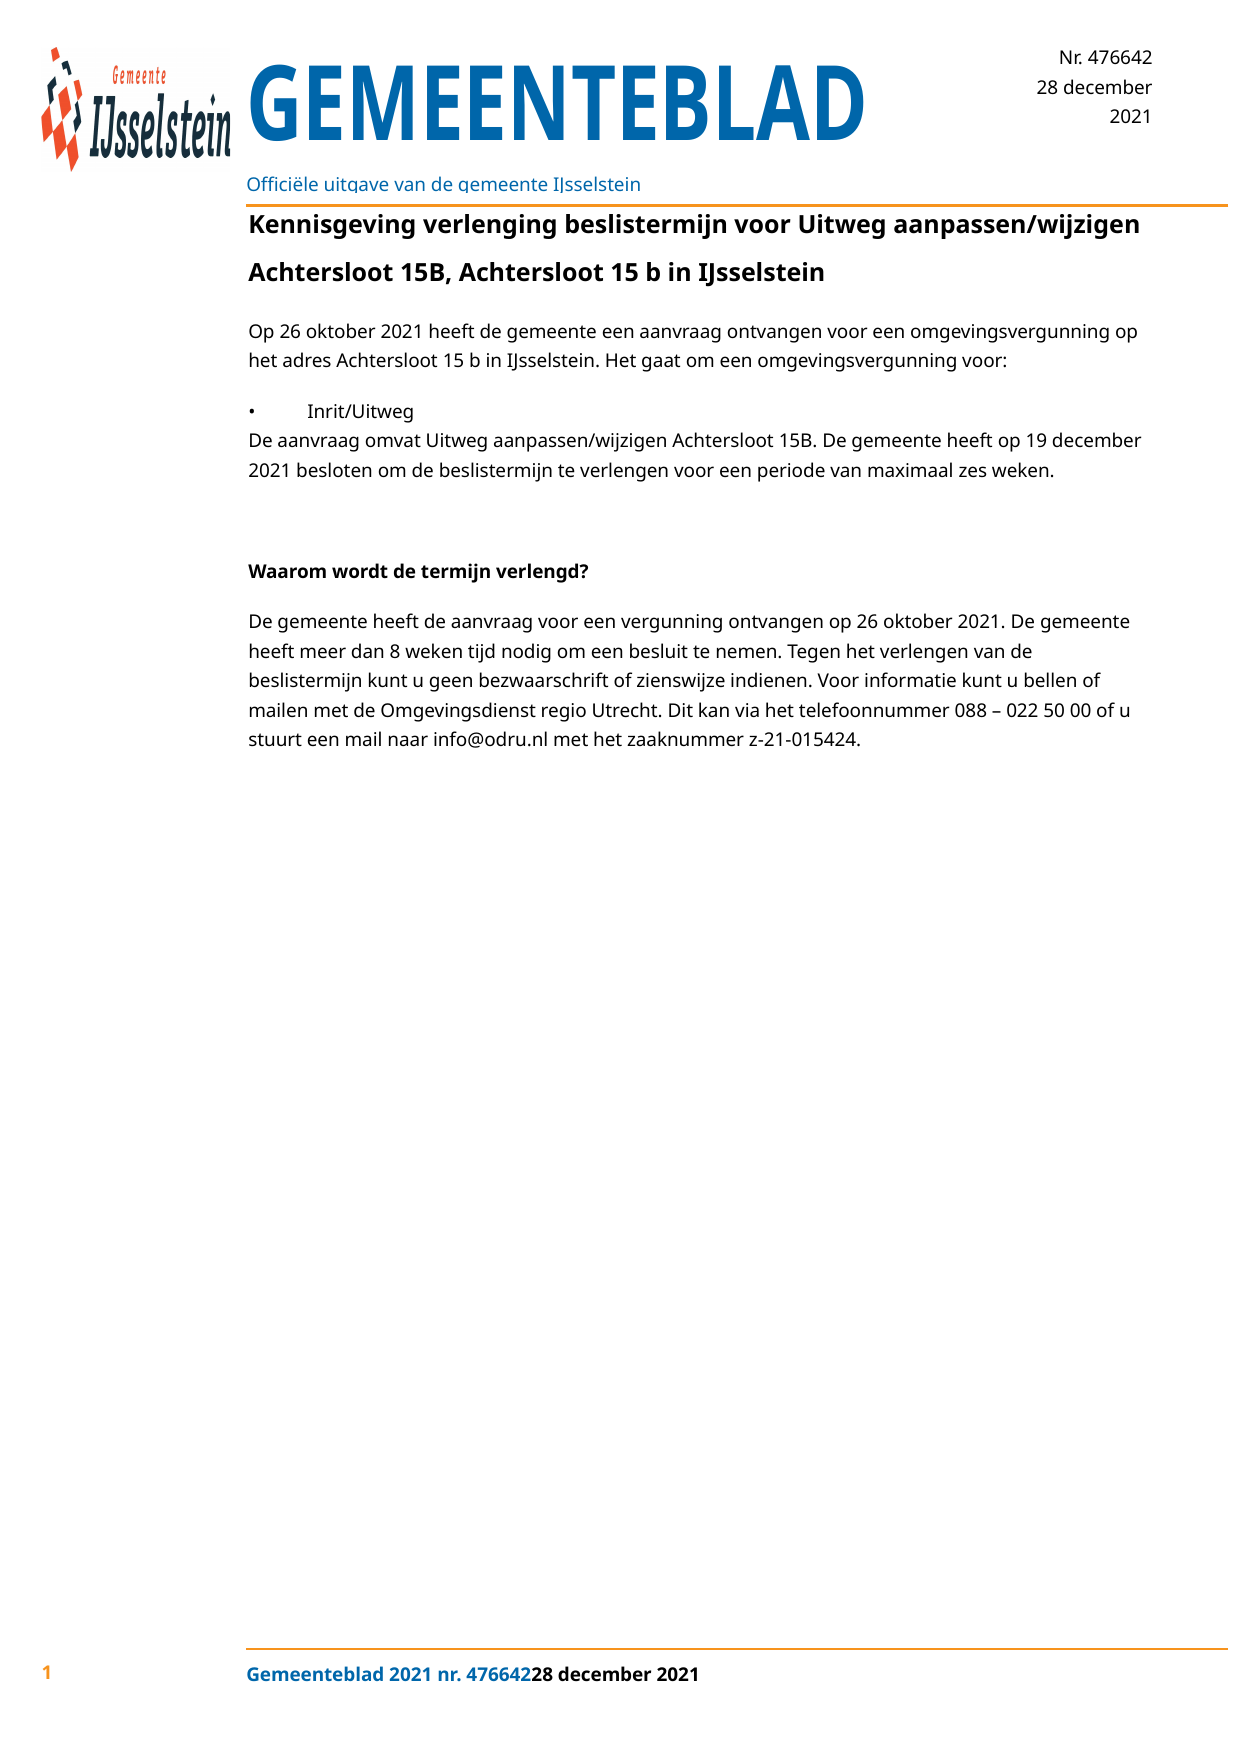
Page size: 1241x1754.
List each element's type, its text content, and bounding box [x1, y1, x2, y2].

text Kennisgeving verlenging beslistermijn voor Uitweg aanpassen/wijzigen Achtersloot 15B, Achtersloot 15 b in IJsselstein [248, 207, 1152, 288]
text Op 26 oktober 2021 heeft de gemeente een aanvraag ontvangen voor een omgevingsvergunning op het adres Achtersloot 15 b in IJsselstein. Het gaat om een omgevingsvergunning voor: [248, 318, 1152, 373]
list Inrit/Uitweg [248, 398, 1152, 424]
text Waarom wordt de termijn verlengd? [248, 558, 1152, 584]
text De gemeente heeft de aanvraag voor een vergunning ontvangen op 26 oktober 2021. De gemeente heeft meer dan 8 weken tijd nodig om een besluit te nemen. Tegen het verlengen van de beslistermijn kunt u geen bezwaarschrift of zienswijze indienen. Voor informatie kunt u bellen of mailen met de Omgevingsdienst regio Utrecht. Dit kan via het telefoonnummer 088 – 022 50 00 of u stuurt een mail naar info@odru.nl met het zaaknummer z-21-015424. [248, 608, 1152, 752]
text De aanvraag omvat Uitweg aanpassen/wijzigen Achtersloot 15B. De gemeente heeft op 19 december 2021 besloten om de beslistermijn te verlengen voor een periode van maximaal zes weken. [248, 427, 1152, 483]
picture [41, 47, 231, 172]
